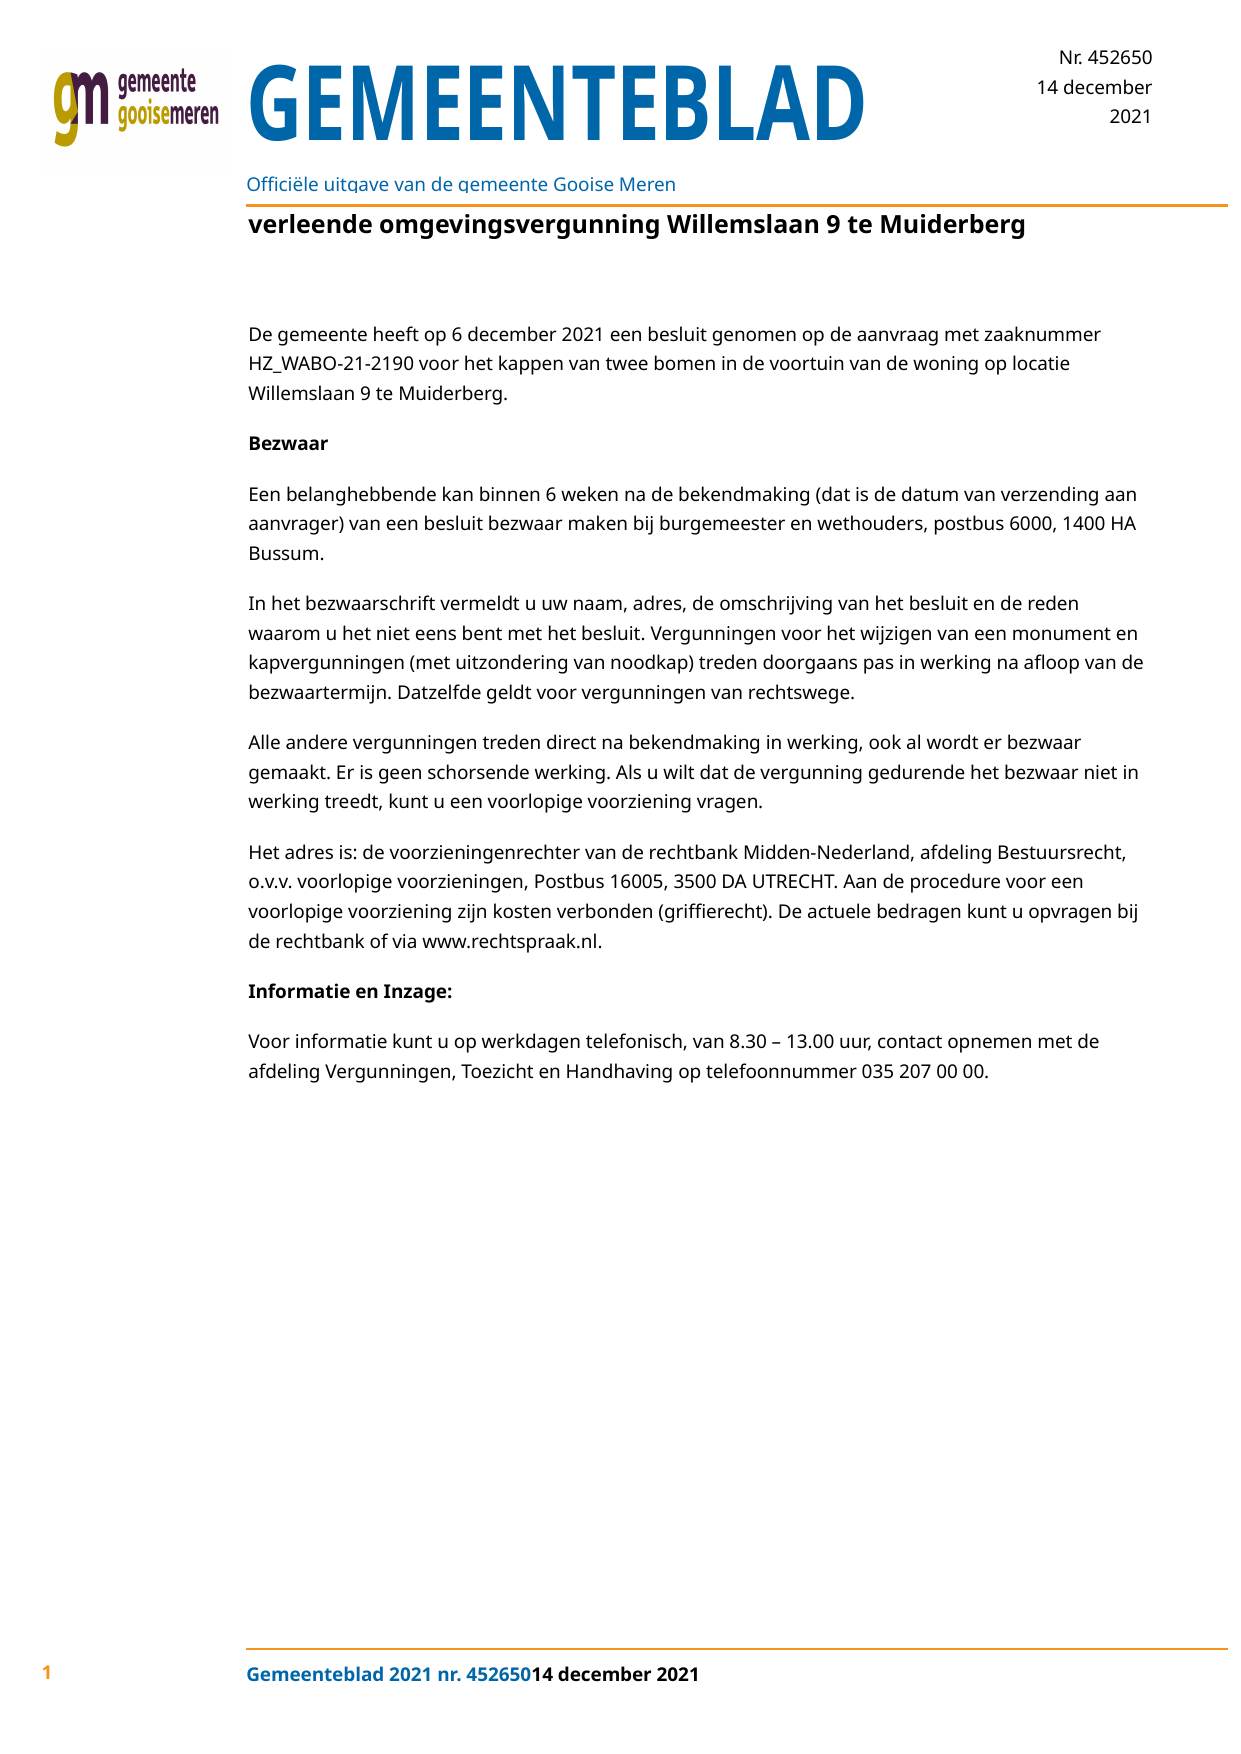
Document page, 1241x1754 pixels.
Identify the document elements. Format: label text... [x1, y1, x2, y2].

text Informatie en Inzage: [248, 978, 1152, 1004]
picture [41, 47, 231, 172]
text De gemeente heeft op 6 december 2021 een besluit genomen op de aanvraag met zaaknummer HZ_WABO-21-2190 voor het kappen van twee bomen in de voortuin van de woning op locatie Willemslaan 9 te Muiderberg. [248, 321, 1152, 406]
text Alle andere vergunningen treden direct na bekendmaking in werking, ook al wordt er bezwaar gemaakt. Er is geen schorsende werking. Als u wilt dat de vergunning gedurende het bezwaar niet in werking treedt, kunt u een voorlopige voorziening vragen. [248, 729, 1152, 814]
text In het bezwaarschrift vermeldt u uw naam, adres, de omschrijving van het besluit en de reden waarom u het niet eens bent met het besluit. Vergunningen voor het wijzigen van een monument en kapvergunningen (met uitzondering van noodkap) treden doorgaans pas in werking na afloop van de bezwaartermijn. Datzelfde geldt voor vergunningen van rechtswege. [248, 590, 1152, 705]
text Bezwaar [248, 430, 1152, 456]
text verleende omgevingsvergunning Willemslaan 9 te Muiderberg [248, 207, 1152, 241]
text Voor informatie kunt u op werkdagen telefonisch, van 8.30 – 13.00 uur, contact opnemen met de afdeling Vergunningen, Toezicht en Handhaving op telefoonnummer 035 207 00 00. [248, 1029, 1152, 1084]
text Een belanghebbende kan binnen 6 weken na de bekendmaking (dat is de datum van verzending aan aanvrager) van een besluit bezwaar maken bij burgemeester en wethouders, postbus 6000, 1400 HA Bussum. [248, 481, 1152, 566]
text Het adres is: de voorzieningenrechter van de rechtbank Midden-Nederland, afdeling Bestuursrecht, o.v.v. voorlopige voorzieningen, Postbus 16005, 3500 DA UTRECHT. Aan de procedure voor een voorlopige voorziening zijn kosten verbonden (griffierecht). De actuele bedragen kunt u opvragen bij de rechtbank of via www.rechtspraak.nl. [248, 839, 1152, 953]
